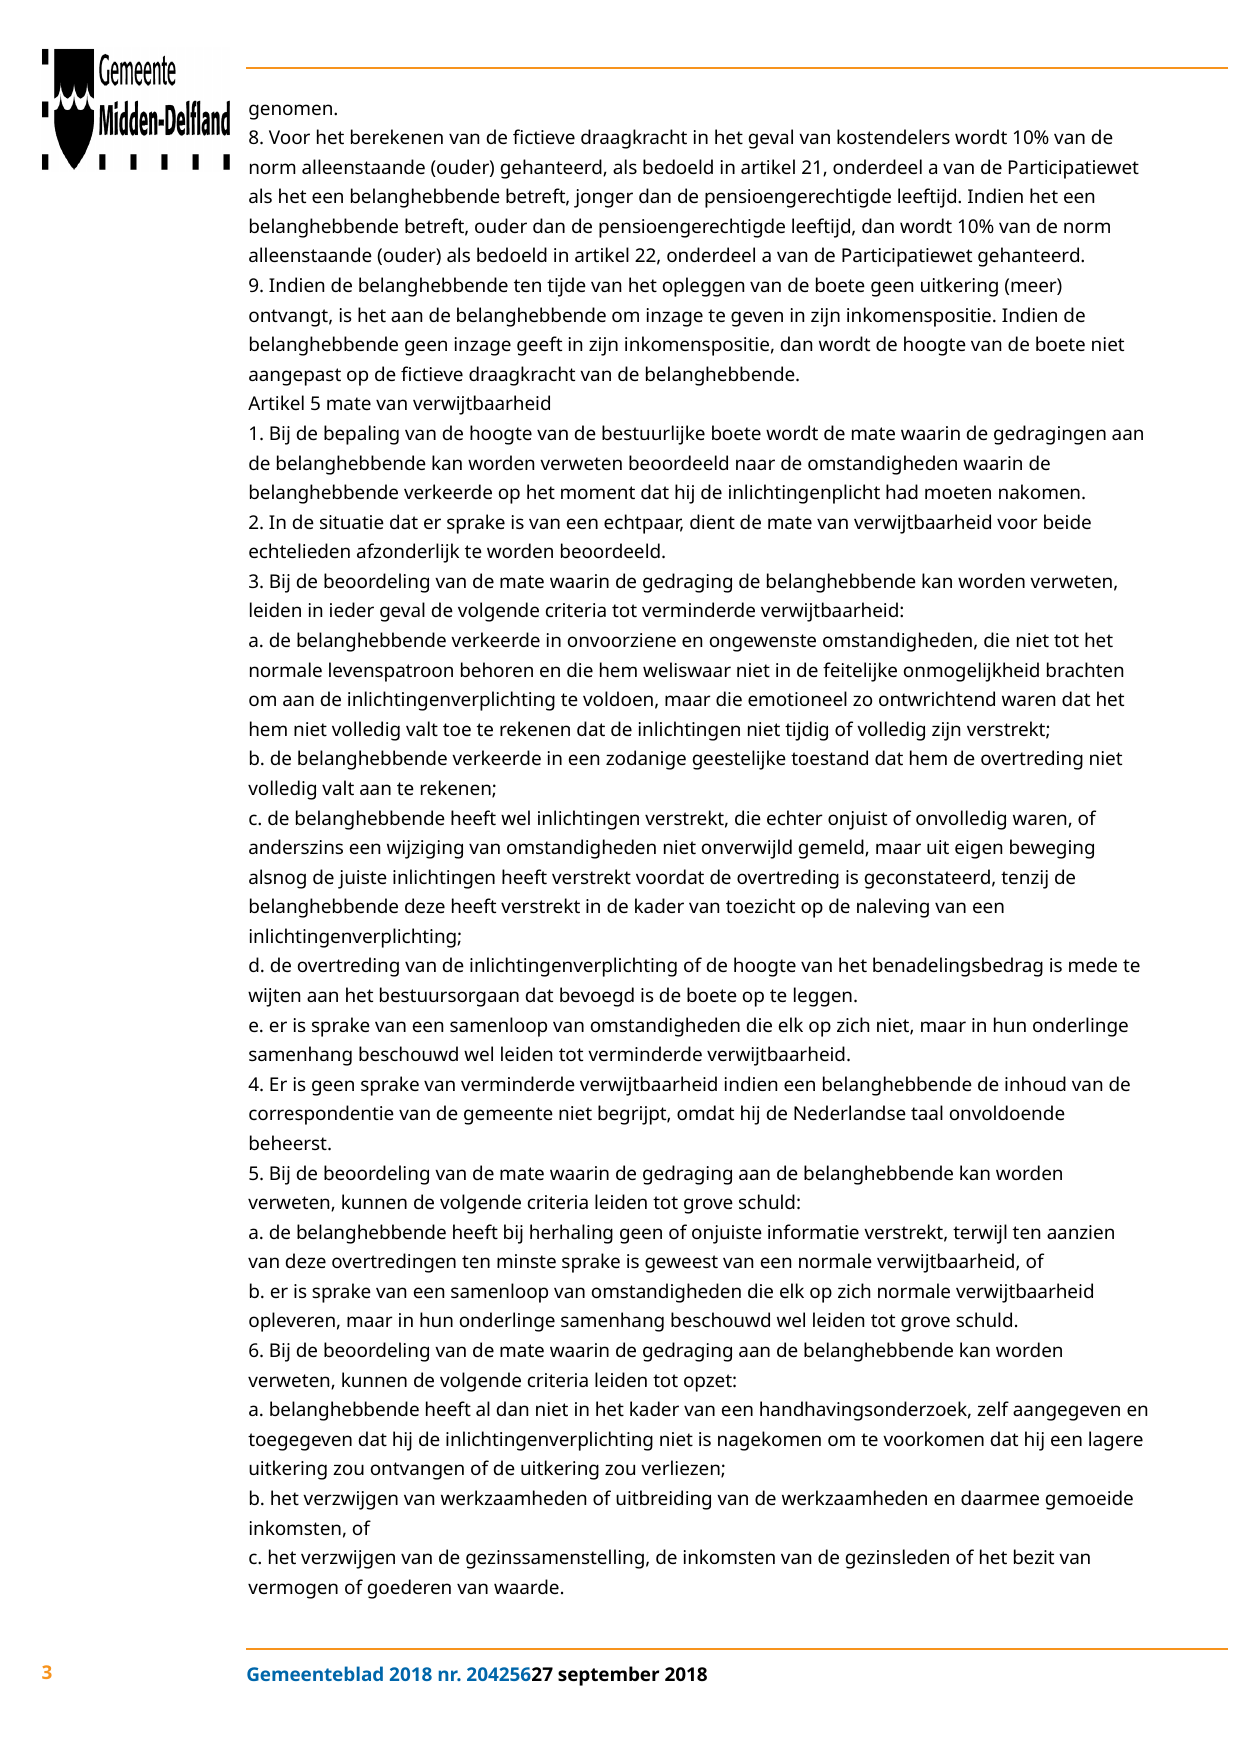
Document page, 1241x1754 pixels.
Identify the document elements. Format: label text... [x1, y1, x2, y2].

text a. belanghebbende heeft al dan niet in het kader van een handhavingsonderzoek, zelf aangegeven en toegegeven dat hij de inlichtingenverplichting niet is nagekomen om te voorkomen dat hij een lagere uitkering zou ontvangen of de uitkering zou verliezen; [248, 1396, 1152, 1481]
text a. de belanghebbende heeft bij herhaling geen of onjuiste informatie verstrekt, terwijl ten aanzien van deze overtredingen ten minste sprake is geweest van een normale verwijtbaarheid, of [248, 1219, 1152, 1274]
picture [41, 47, 231, 172]
text 1. Bij de bepaling van de hoogte van de bestuurlijke boete wordt de mate waarin de gedragingen aan de belanghebbende kan worden verweten beoordeeld naar de omstandigheden waarin de belanghebbende verkeerde op het moment dat hij de inlichtingenplicht had moeten nakomen. [248, 420, 1152, 505]
text b. het verzwijgen van werkzaamheden of uitbreiding van de werkzaamheden en daarmee gemoeide inkomsten, of [248, 1485, 1152, 1541]
text 6. Bij de beoordeling van de mate waarin de gedraging aan de belanghebbende kan worden verweten, kunnen de volgende criteria leiden tot opzet: [248, 1337, 1152, 1393]
text b. er is sprake van een samenloop van omstandigheden die elk op zich normale verwijtbaarheid opleveren, maar in hun onderlinge samenhang beschouwd wel leiden tot grove schuld. [248, 1278, 1152, 1333]
text genomen. [248, 95, 1152, 121]
text 3. Bij de beoordeling van de mate waarin de gedraging de belanghebbende kan worden verweten, leiden in ieder geval de volgende criteria tot verminderde verwijtbaarheid: [248, 568, 1152, 623]
text d. de overtreding van de inlichtingenverplichting of de hoogte van het benadelingsbedrag is mede te wijten aan het bestuursorgaan dat bevoegd is de boete op te leggen. [248, 953, 1152, 1008]
text 4. Er is geen sprake van verminderde verwijtbaarheid indien een belanghebbende de inhoud van de correspondentie van de gemeente niet begrijpt, omdat hij de Nederlandse taal onvoldoende beheerst. [248, 1071, 1152, 1156]
text a. de belanghebbende verkeerde in onvoorziene en ongewenste omstandigheden, die niet tot het normale levenspatroon behoren en die hem weliswaar niet in de feitelijke onmogelijkheid brachten om aan de inlichtingenverplichting te voldoen, maar die emotioneel zo ontwrichtend waren dat het hem niet volledig valt toe te rekenen dat de inlichtingen niet tijdig of volledig zijn verstrekt; [248, 627, 1152, 742]
text e. er is sprake van een samenloop van omstandigheden die elk op zich niet, maar in hun onderlinge samenhang beschouwd wel leiden tot verminderde verwijtbaarheid. [248, 1012, 1152, 1067]
text b. de belanghebbende verkeerde in een zodanige geestelijke toestand dat hem de overtreding niet volledig valt aan te rekenen; [248, 746, 1152, 801]
text 5. Bij de beoordeling van de mate waarin de gedraging aan de belanghebbende kan worden verweten, kunnen de volgende criteria leiden tot grove schuld: [248, 1160, 1152, 1215]
text c. de belanghebbende heeft wel inlichtingen verstrekt, die echter onjuist of onvolledig waren, of anderszins een wijziging van omstandigheden niet onverwijld gemeld, maar uit eigen beweging alsnog de juiste inlichtingen heeft verstrekt voordat de overtreding is geconstateerd, tenzij de belanghebbende deze heeft verstrekt in de kader van toezicht op de naleving van een inlichtingenverplichting; [248, 805, 1152, 949]
text Artikel 5 mate van verwijtbaarheid [248, 391, 1152, 416]
text c. het verzwijgen van de gezinssamenstelling, de inkomsten van de gezinsleden of het bezit van vermogen of goederen van waarde. [248, 1544, 1152, 1600]
text 9. Indien de belanghebbende ten tijde van het opleggen van de boete geen uitkering (meer) ontvangt, is het aan de belanghebbende om inzage te geven in zijn inkomenspositie. Indien de belanghebbende geen inzage geeft in zijn inkomenspositie, dan wordt de hoogte van de boete niet aangepast op de fictieve draagkracht van de belanghebbende. [248, 272, 1152, 387]
text 8. Voor het berekenen van de fictieve draagkracht in het geval van kostendelers wordt 10% van de norm alleenstaande (ouder) gehanteerd, als bedoeld in artikel 21, onderdeel a van de Participatiewet als het een belanghebbende betreft, jonger dan de pensioengerechtigde leeftijd. Indien het een belanghebbende betreft, ouder dan de pensioengerechtigde leeftijd, dan wordt 10% van de norm alleenstaande (ouder) als bedoeld in artikel 22, onderdeel a van de Participatiewet gehanteerd. [248, 124, 1152, 268]
text 2. In de situatie dat er sprake is van een echtpaar, dient de mate van verwijtbaarheid voor beide echtelieden afzonderlijk te worden beoordeeld. [248, 509, 1152, 564]
